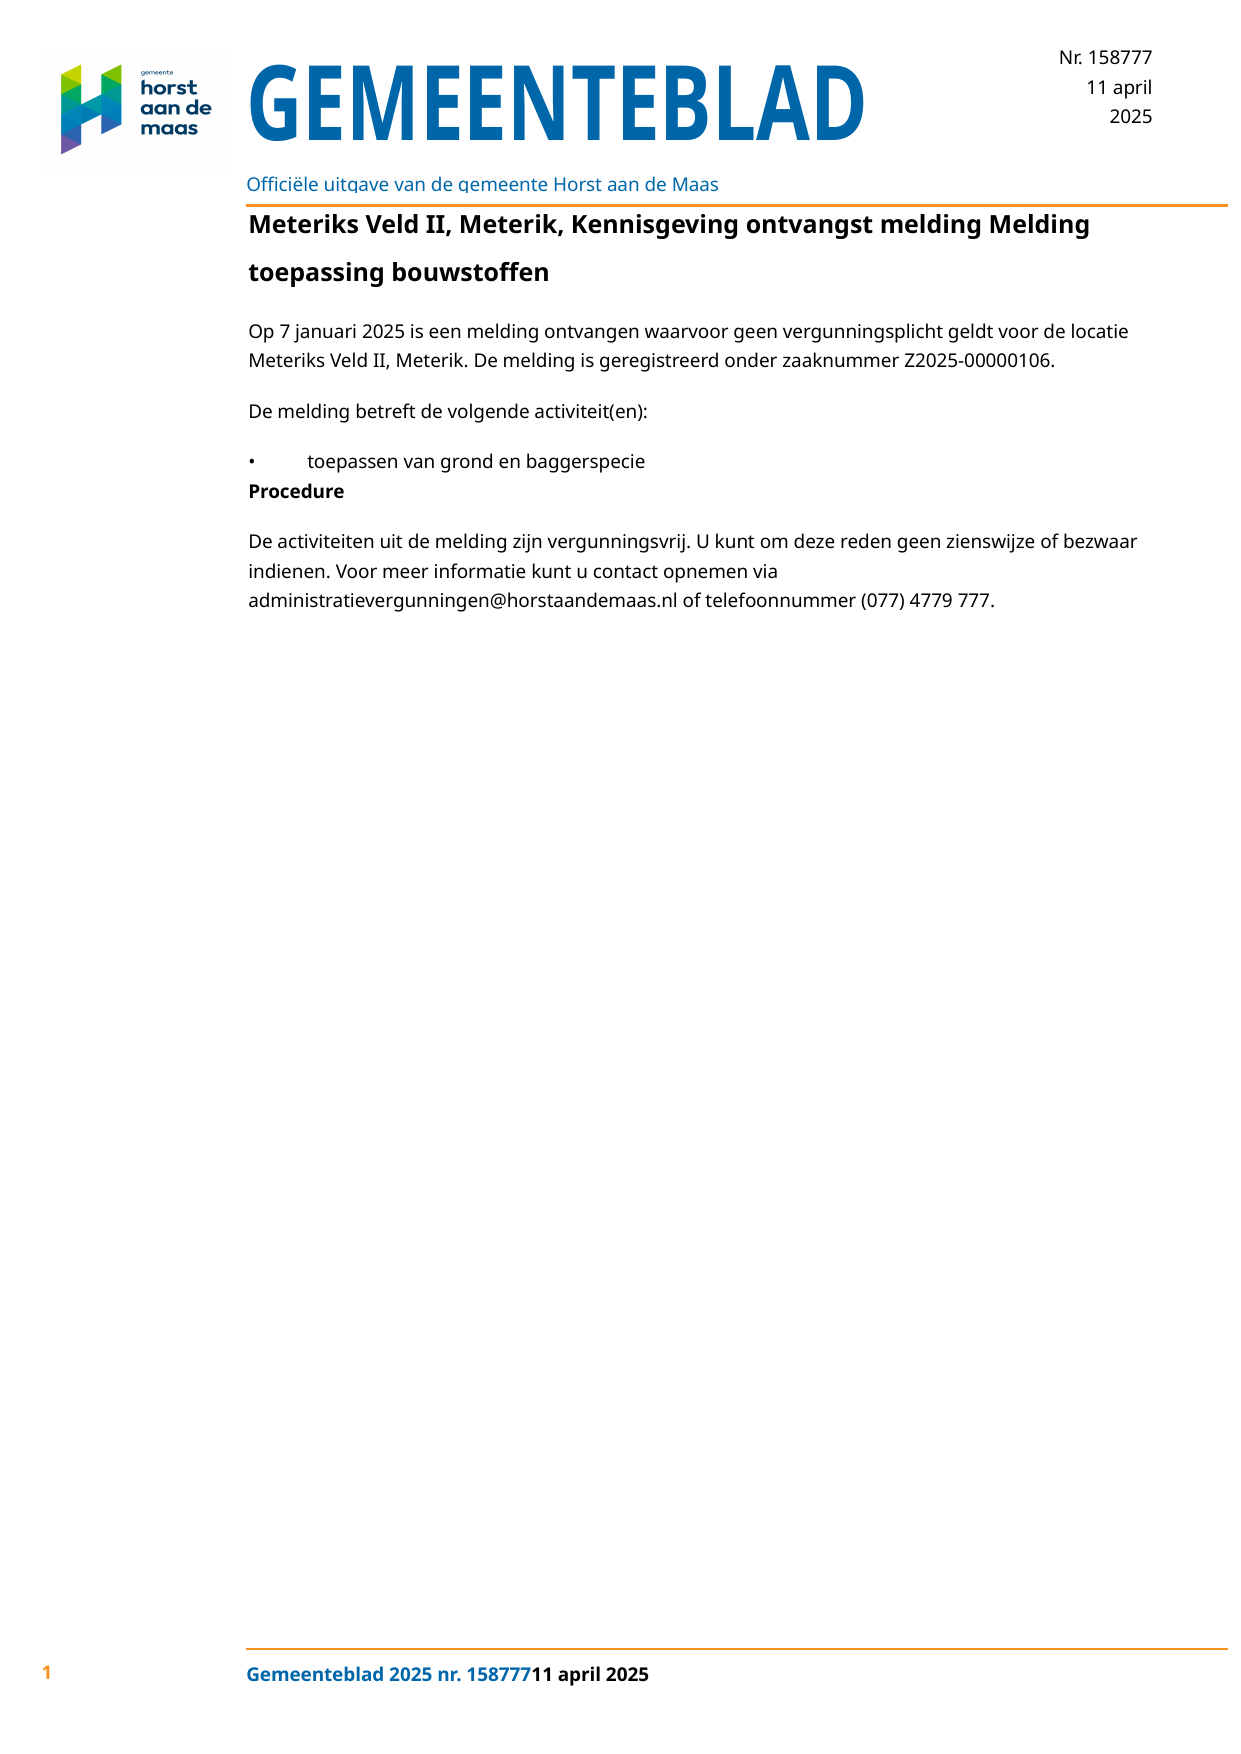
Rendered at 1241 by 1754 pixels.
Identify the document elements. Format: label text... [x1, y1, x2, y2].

text Meteriks Veld II, Meterik, Kennisgeving ontvangst melding Melding toepassing bouwstoffen [248, 207, 1152, 288]
text Op 7 januari 2025 is een melding ontvangen waarvoor geen vergunningsplicht geldt voor de locatie Meteriks Veld II, Meterik. De melding is geregistreerd onder zaaknummer Z2025-00000106. [248, 318, 1152, 373]
list toepassen van grond en baggerspecie [248, 448, 1152, 474]
text De activiteiten uit de melding zijn vergunningsvrij. U kunt om deze reden geen zienswijze of bezwaar indienen. Voor meer informatie kunt u contact opnemen via administratievergunningen@horstaandemaas.nl of telefoonnummer (077) 4779 777. [248, 528, 1152, 613]
text De melding betreft de volgende activiteit(en): [248, 398, 1152, 424]
text Procedure [248, 478, 1152, 504]
picture [41, 47, 231, 172]
